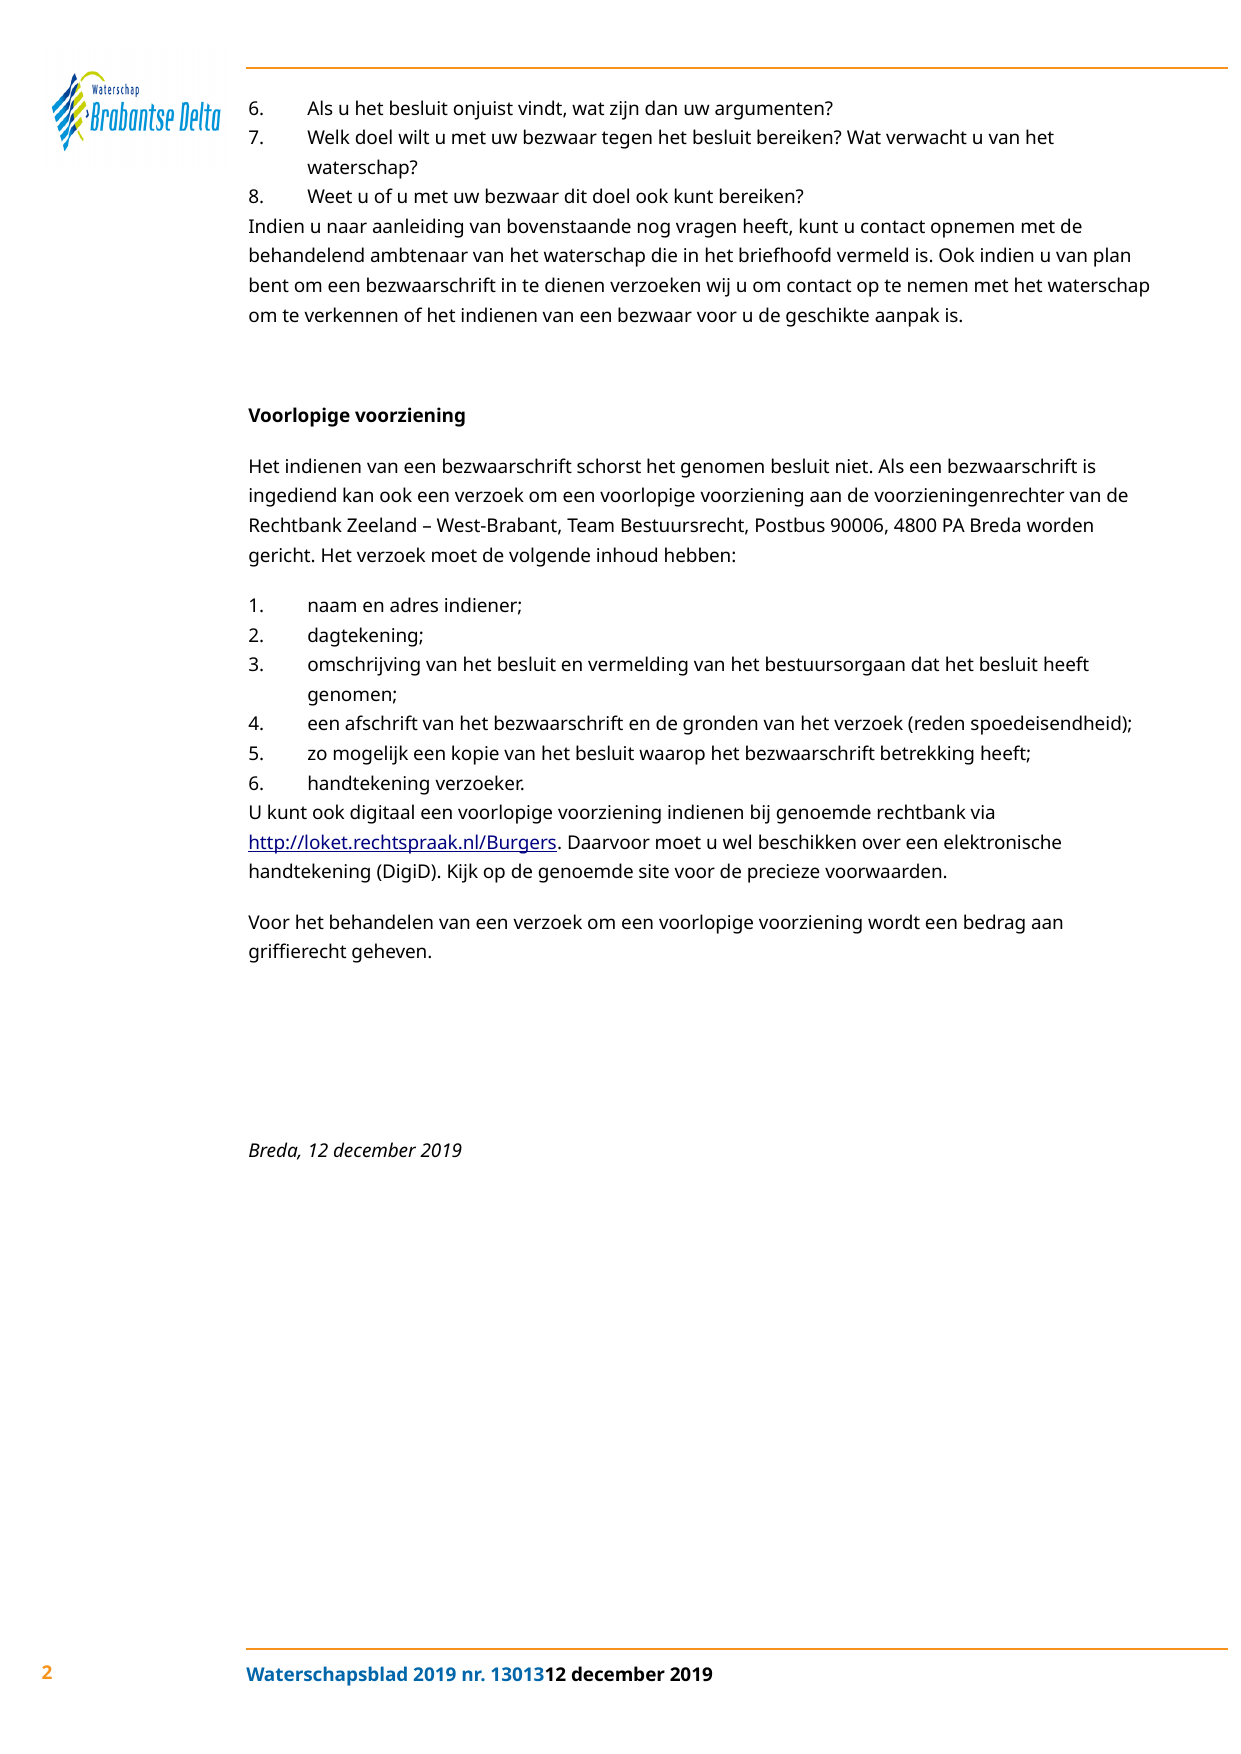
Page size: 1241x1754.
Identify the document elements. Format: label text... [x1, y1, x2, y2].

text Het indienen van een bezwaarschrift schorst het genomen besluit niet. Als een bezwaarschrift is ingediend kan ook een verzoek om een voorlopige voorziening aan de voorzieningenrechter van de Rechtbank Zeeland – West-Brabant, Team Bestuursrecht, Postbus 90006, 4800 PA Breda worden gericht. Het verzoek moet de volgende inhoud hebben: [248, 453, 1152, 568]
picture [41, 47, 231, 172]
list zo mogelijk een kopie van het besluit waarop het bezwaarschrift betrekking heeft; [248, 740, 1152, 766]
list dagtekening; [248, 622, 1152, 648]
text Breda, 12 december 2019 [248, 1138, 1152, 1163]
text U kunt ook digitaal een voorlopige voorziening indienen bij genoemde rechtbank via http://loket.rechtspraak.nl/Burgers. Daarvoor moet u wel beschikken over een elektronische handtekening (DigiD). Kijk op de genoemde site voor de precieze voorwaarden. [248, 799, 1152, 884]
list Welk doel wilt u met uw bezwaar tegen het besluit bereiken? Wat verwacht u van het waterschap? [248, 124, 1152, 180]
list een afschrift van het bezwaarschrift en de gronden van het verzoek (reden spoedeisendheid); [248, 711, 1152, 736]
list Als u het besluit onjuist vindt, wat zijn dan uw argumenten? [248, 95, 1152, 121]
text Voorlopige voorziening [248, 403, 1152, 428]
text Voor het behandelen van een verzoek om een voorlopige voorziening wordt een bedrag aan griffierecht geheven. [248, 909, 1152, 964]
list omschrijving van het besluit en vermelding van het bestuursorgaan dat het besluit heeft genomen; [248, 651, 1152, 707]
list Weet u of u met uw bezwaar dit doel ook kunt bereiken? [248, 183, 1152, 209]
text Indien u naar aanleiding van bovenstaande nog vragen heeft, kunt u contact opnemen met de behandelend ambtenaar van het waterschap die in het briefhoofd vermeld is. Ook indien u van plan bent om een bezwaarschrift in te dienen verzoeken wij u om contact op te nemen met het waterschap om te verkennen of het indienen van een bezwaar voor u de geschikte aanpak is. [248, 213, 1152, 328]
list naam en adres indiener; [248, 592, 1152, 618]
list handtekening verzoeker. [248, 770, 1152, 796]
